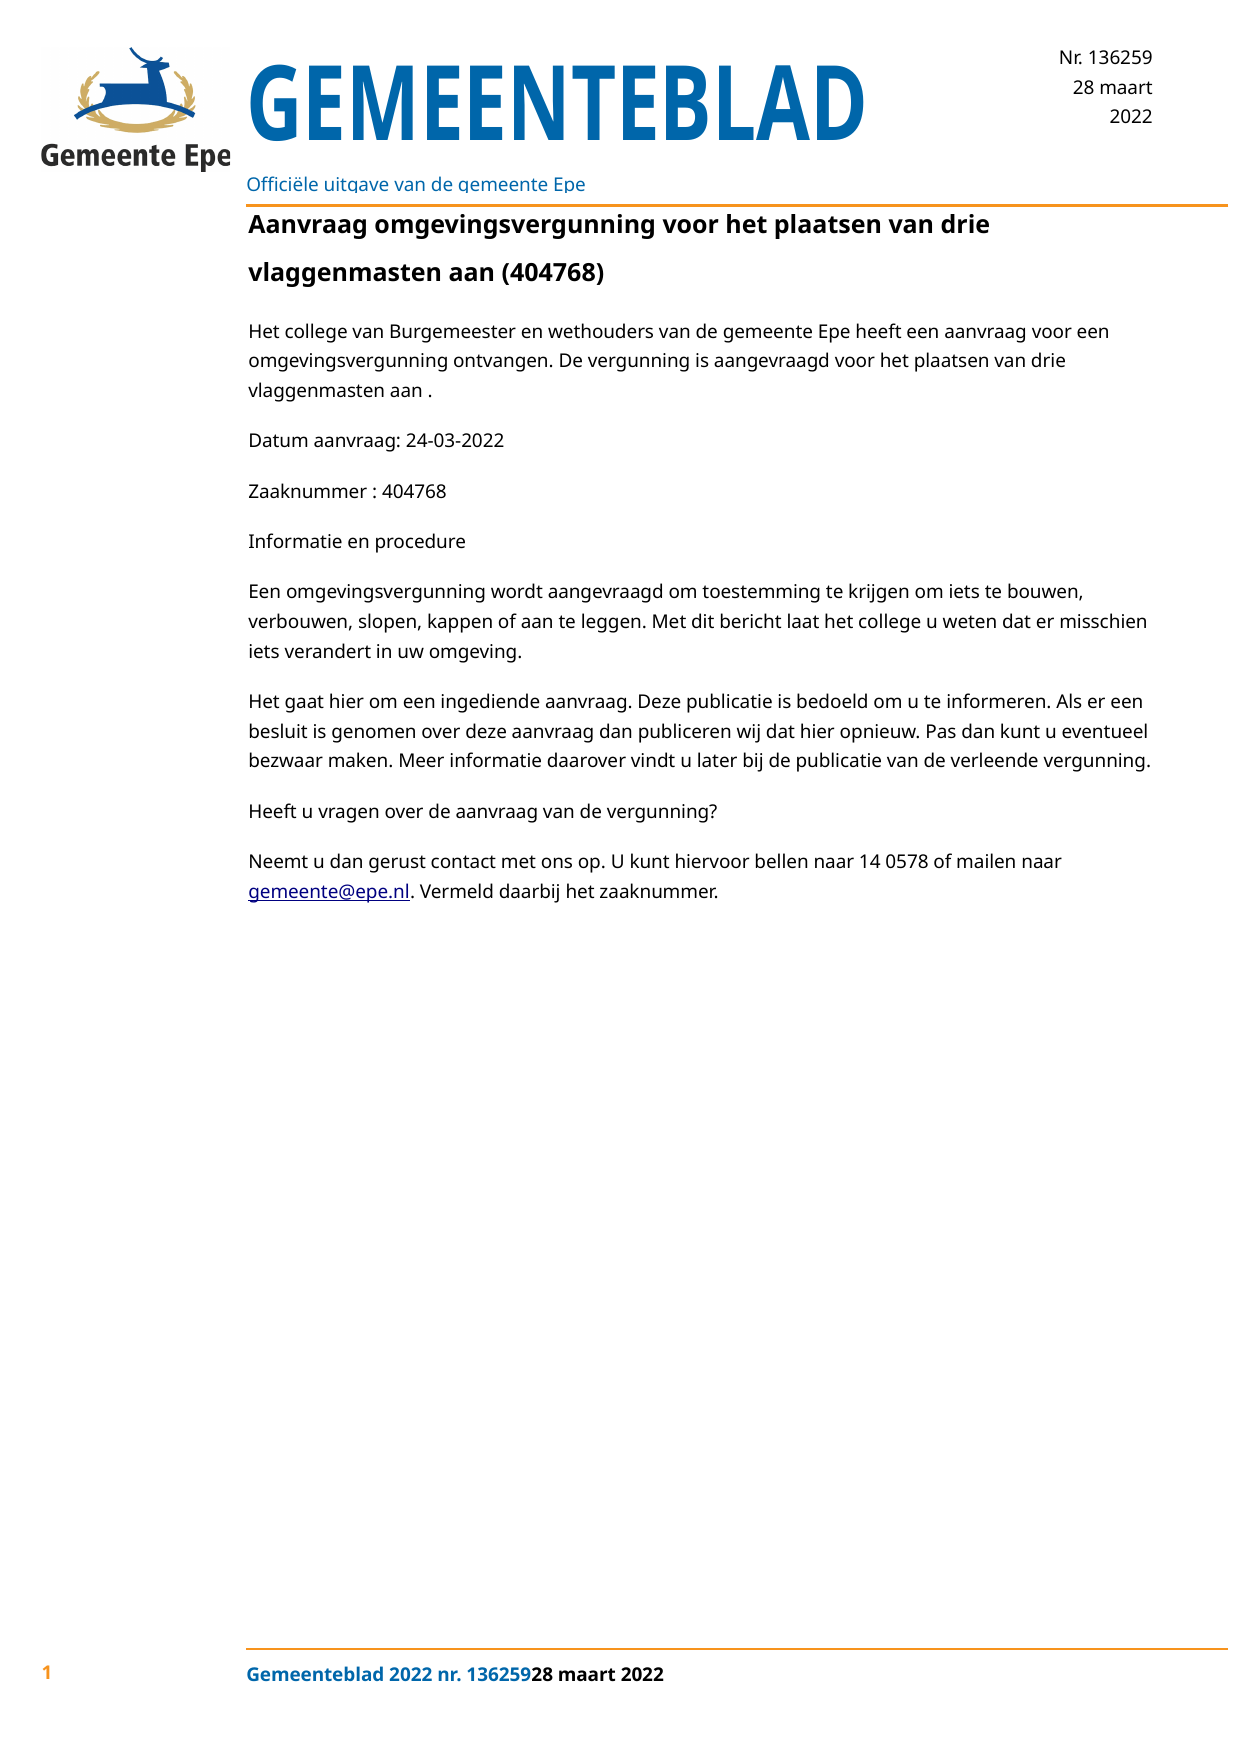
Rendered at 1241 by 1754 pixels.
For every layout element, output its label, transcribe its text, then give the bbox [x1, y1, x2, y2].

text Heeft u vragen over de aanvraag van de vergunning? [248, 798, 1152, 824]
text Aanvraag omgevingsvergunning voor het plaatsen van drie vlaggenmasten aan (404768) [248, 207, 1152, 288]
text Neemt u dan gerust contact met ons op. U kunt hiervoor bellen naar 14 0578 of mailen naar gemeente@epe.nl. Vermeld daarbij het zaaknummer. [248, 848, 1152, 904]
text Het college van Burgemeester en wethouders van de gemeente Epe heeft een aanvraag voor een omgevingsvergunning ontvangen. De vergunning is aangevraagd voor het plaatsen van drie vlaggenmasten aan . [248, 318, 1152, 403]
text Zaaknummer : 404768 [248, 478, 1152, 504]
text Een omgevingsvergunning wordt aangevraagd om toestemming te krijgen om iets te bouwen, verbouwen, slopen, kappen of aan te leggen. Met dit bericht laat het college u weten dat er misschien iets verandert in uw omgeving. [248, 579, 1152, 664]
text Informatie en procedure [248, 528, 1152, 554]
text Datum aanvraag: 24-03-2022 [248, 427, 1152, 453]
text Het gaat hier om een ingediende aanvraag. Deze publicatie is bedoeld om u te informeren. Als er een besluit is genomen over deze aanvraag dan publiceren wij dat hier opnieuw. Pas dan kunt u eventueel bezwaar maken. Meer informatie daarover vindt u later bij de publicatie van de verleende vergunning. [248, 688, 1152, 773]
picture [41, 47, 231, 172]
